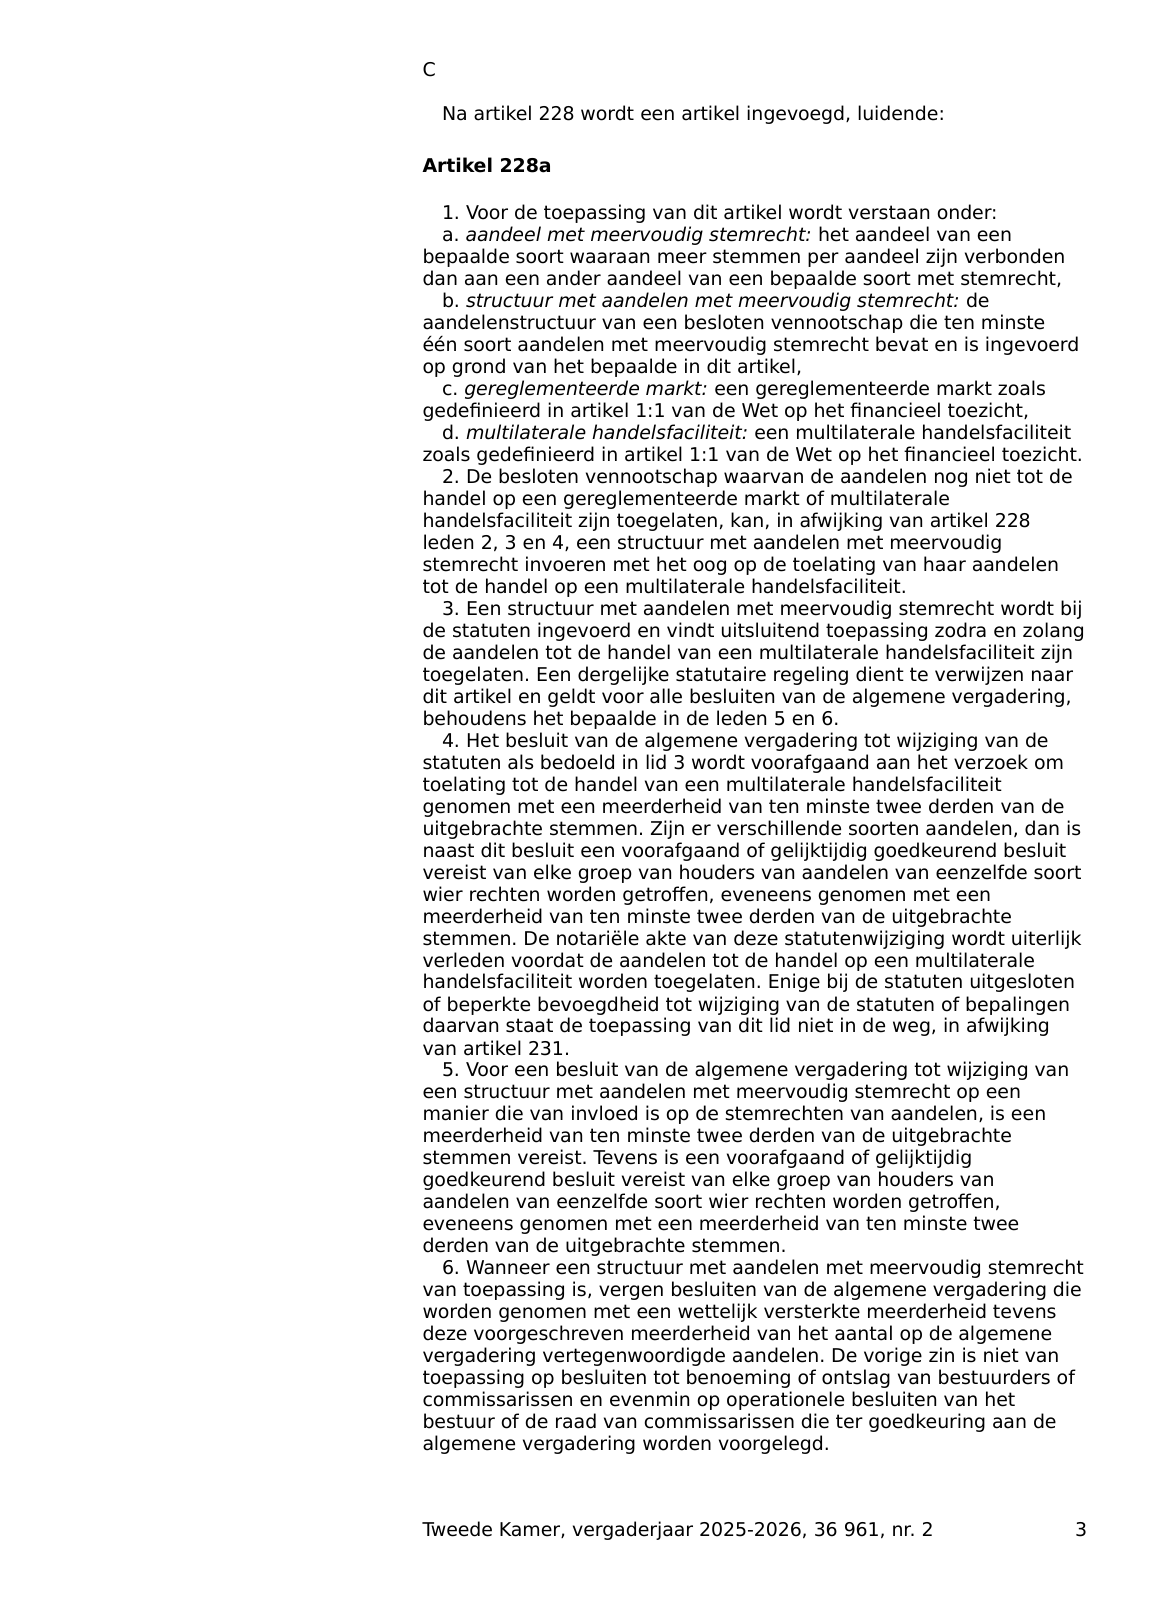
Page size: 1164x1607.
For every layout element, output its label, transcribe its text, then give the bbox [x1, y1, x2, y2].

text b. structuur met aandelen met meervoudig stemrecht: de aandelenstructuur van een besloten vennootschap die ten minste één soort aandelen met meervoudig stemrecht bevat en is ingevoerd op grond van het bepaalde in dit artikel, [422, 290, 1087, 378]
text 2. De besloten vennootschap waarvan de aandelen nog niet tot de handel op een gereglementeerde markt of multilaterale handelsfaciliteit zijn toegelaten, kan, in afwijking van artikel 228 leden 2, 3 en 4, een structuur met aandelen met meervoudig stemrecht invoeren met het oog op de toelating van haar aandelen tot de handel op een multilaterale handelsfaciliteit. [422, 466, 1087, 598]
text c. gereglementeerde markt: een gereglementeerde markt zoals gedefinieerd in artikel 1:1 van de Wet op het financieel toezicht, [422, 378, 1087, 422]
text Na artikel 228 wordt een artikel ingevoegd, luidende: [422, 103, 1087, 125]
text a. aandeel met meervoudig stemrecht: het aandeel van een bepaalde soort waaraan meer stemmen per aandeel zijn verbonden dan aan een ander aandeel van een bepaalde soort met stemrecht, [422, 224, 1087, 290]
text C [422, 59, 1087, 81]
text d. multilaterale handelsfaciliteit: een multilaterale handelsfaciliteit zoals gedefinieerd in artikel 1:1 van de Wet op het financieel toezicht. [422, 422, 1087, 466]
text 4. Het besluit van de algemene vergadering tot wijziging van de statuten als bedoeld in lid 3 wordt voorafgaand aan het verzoek om toelating tot de handel van een multilaterale handelsfaciliteit genomen met een meerderheid van ten minste twee derden van de uitgebrachte stemmen. Zijn er verschillende soorten aandelen, dan is naast dit besluit een voorafgaand of gelijktijdig goedkeurend besluit vereist van elke groep van houders van aandelen van eenzelfde soort wier rechten worden getroffen, eveneens genomen met een meerderheid van ten minste twee derden van de uitgebrachte stemmen. De notariële akte van deze statutenwijziging wordt uiterlijk verleden voordat de aandelen tot de handel op een multilaterale handelsfaciliteit worden toegelaten. Enige bij de statuten uitgesloten of beperkte bevoegdheid tot wijziging van de statuten of bepalingen daarvan staat de toepassing van dit lid niet in de weg, in afwijking van artikel 231. [422, 730, 1087, 1059]
text 3. Een structuur met aandelen met meervoudig stemrecht wordt bij de statuten ingevoerd en vindt uitsluitend toepassing zodra en zolang de aandelen tot de handel van een multilaterale handelsfaciliteit zijn toegelaten. Een dergelijke statutaire regeling dient te verwijzen naar dit artikel en geldt voor alle besluiten van de algemene vergadering, behoudens het bepaalde in de leden 5 en 6. [422, 598, 1087, 730]
text 1. Voor de toepassing van dit artikel wordt verstaan onder: [422, 202, 1087, 224]
text 5. Voor een besluit van de algemene vergadering tot wijziging van een structuur met aandelen met meervoudig stemrecht op een manier die van invloed is op de stemrechten van aandelen, is een meerderheid van ten minste twee derden van de uitgebrachte stemmen vereist. Tevens is een voorafgaand of gelijktijdig goedkeurend besluit vereist van elke groep van houders van aandelen van eenzelfde soort wier rechten worden getroffen, eveneens genomen met een meerderheid van ten minste twee derden van de uitgebrachte stemmen. [422, 1059, 1087, 1257]
subtitle Artikel 228a [422, 155, 1087, 177]
text 6. Wanneer een structuur met aandelen met meervoudig stemrecht van toepassing is, vergen besluiten van de algemene vergadering die worden genomen met een wettelijk versterkte meerderheid tevens deze voorgeschreven meerderheid van het aantal op de algemene vergadering vertegenwoordigde aandelen. De vorige zin is niet van toepassing op besluiten tot benoeming of ontslag van bestuurders of commissarissen en evenmin op operationele besluiten van het bestuur of de raad van commissarissen die ter goedkeuring aan de algemene vergadering worden voorgelegd. [422, 1257, 1087, 1455]
